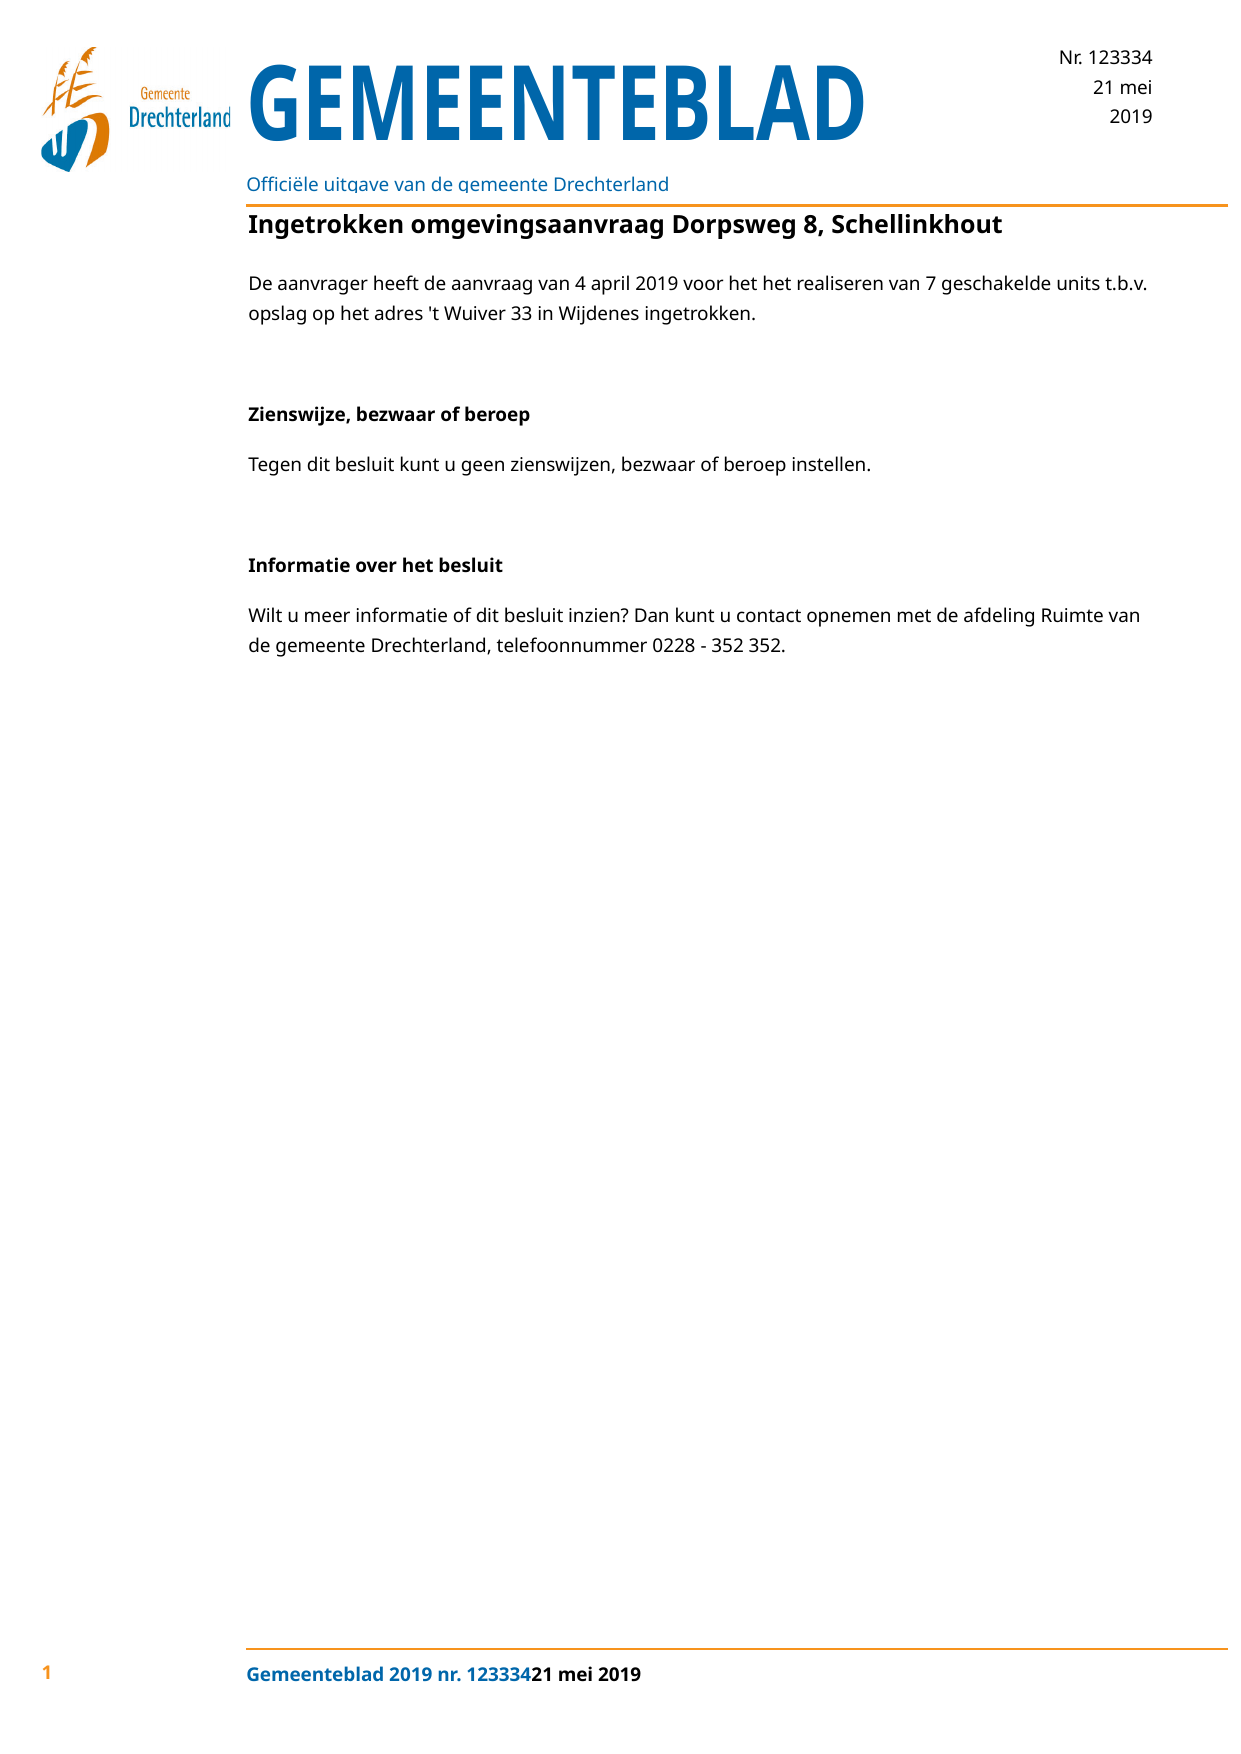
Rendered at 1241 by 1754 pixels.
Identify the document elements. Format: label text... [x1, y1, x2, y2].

text De aanvrager heeft de aanvraag van 4 april 2019 voor het het realiseren van 7 geschakelde units t.b.v. opslag op het adres 't Wuiver 33 in Wijdenes ingetrokken. [248, 270, 1152, 326]
picture [226, 115, 231, 124]
text Informatie over het besluit [248, 552, 1152, 578]
text Wilt u meer informatie of dit besluit inzien? Dan kunt u contact opnemen met de afdeling Ruimte van de gemeente Drechterland, telefoonnummer 0228 - 352 352. [248, 602, 1152, 658]
text Zienswijze, bezwaar of beroep [248, 401, 1152, 426]
text Tegen dit besluit kunt u geen zienswijzen, bezwaar of beroep instellen. [248, 451, 1152, 477]
picture [41, 158, 64, 172]
picture [41, 47, 231, 172]
text Ingetrokken omgevingsaanvraag Dorpsweg 8, Schellinkhout [248, 207, 1152, 241]
